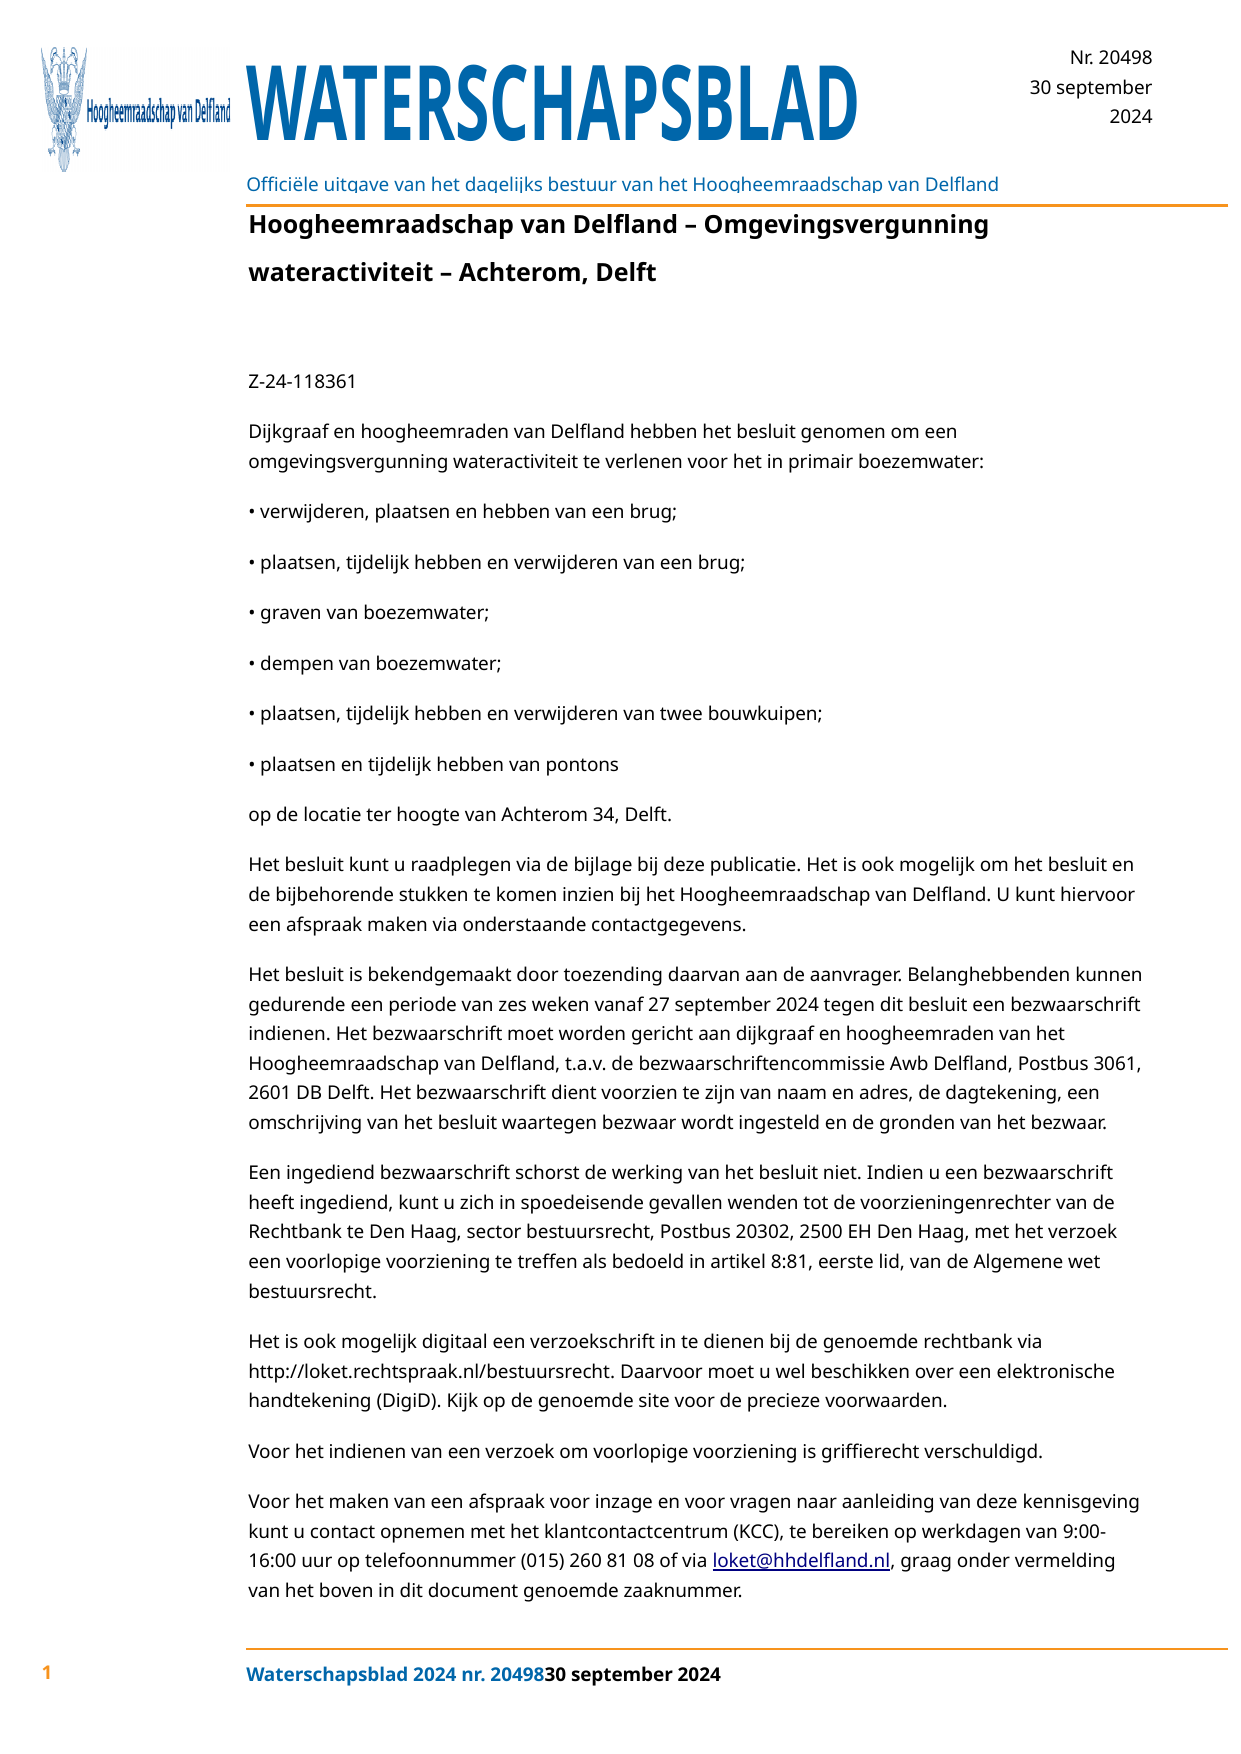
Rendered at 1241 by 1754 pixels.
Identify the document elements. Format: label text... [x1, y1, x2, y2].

text Het besluit is bekendgemaakt door toezending daarvan aan de aanvrager. Belanghebbenden kunnen gedurende een periode van zes weken vanaf 27 september 2024 tegen dit besluit een bezwaarschrift indienen. Het bezwaarschrift moet worden gericht aan dijkgraaf en hoogheemraden van het Hoogheemraadschap van Delfland, t.a.v. de bezwaarschriftencommissie Awb Delfland, Postbus 3061, 2601 DB Delft. Het bezwaarschrift dient voorzien te zijn van naam en adres, de dagtekening, een omschrijving van het besluit waartegen bezwaar wordt ingesteld en de gronden van het bezwaar. [248, 961, 1152, 1135]
text • plaatsen, tijdelijk hebben en verwijderen van twee bouwkuipen; [248, 700, 1152, 726]
text Het besluit kunt u raadplegen via de bijlage bij deze publicatie. Het is ook mogelijk om het besluit en de bijbehorende stukken te komen inzien bij het Hoogheemraadschap van Delfland. U kunt hiervoor een afspraak maken via onderstaande contactgegevens. [248, 852, 1152, 937]
text Voor het maken van een afspraak voor inzage en voor vragen naar aanleiding van deze kennisgeving kunt u contact opnemen met het klantcontactcentrum (KCC), te bereiken op werkdagen van 9:00-16:00 uur op telefoonnummer (015) 260 81 08 of via loket@hhdelfland.nl, graag onder vermelding van het boven in dit document genoemde zaaknummer. [248, 1488, 1152, 1603]
text • dempen van boezemwater; [248, 650, 1152, 676]
text • graven van boezemwater; [248, 599, 1152, 625]
text • plaatsen, tijdelijk hebben en verwijderen van een brug; [248, 549, 1152, 575]
text Voor het indienen van een verzoek om voorlopige voorziening is griffierecht verschuldigd. [248, 1438, 1152, 1464]
text • verwijderen, plaatsen en hebben van een brug; [248, 499, 1152, 524]
text • plaatsen en tijdelijk hebben van pontons [248, 751, 1152, 777]
text Hoogheemraadschap van Delfland – Omgevingsvergunning wateractiviteit – Achterom, Delft [248, 207, 1152, 288]
text Een ingediend bezwaarschrift schorst de werking van het besluit niet. Indien u een bezwaarschrift heeft ingediend, kunt u zich in spoedeisende gevallen wenden tot de voorzieningenrechter van de Rechtbank te Den Haag, sector bestuursrecht, Postbus 20302, 2500 EH Den Haag, met het verzoek een voorlopige voorziening te treffen als bedoeld in artikel 8:81, eerste lid, van de Algemene wet bestuursrecht. [248, 1159, 1152, 1304]
text Dijkgraaf en hoogheemraden van Delfland hebben het besluit genomen om een omgevingsvergunning wateractiviteit te verlenen voor het in primair boezemwater: [248, 419, 1152, 474]
picture [41, 47, 231, 172]
text op de locatie ter hoogte van Achterom 34, Delft. [248, 801, 1152, 827]
text Het is ook mogelijk digitaal een verzoekschrift in te dienen bij de genoemde rechtbank via http://loket.rechtspraak.nl/bestuursrecht. Daarvoor moet u wel beschikken over een elektronische handtekening (DigiD). Kijk op de genoemde site voor de precieze voorwaarden. [248, 1328, 1152, 1413]
text Z-24-118361 [248, 368, 1152, 394]
